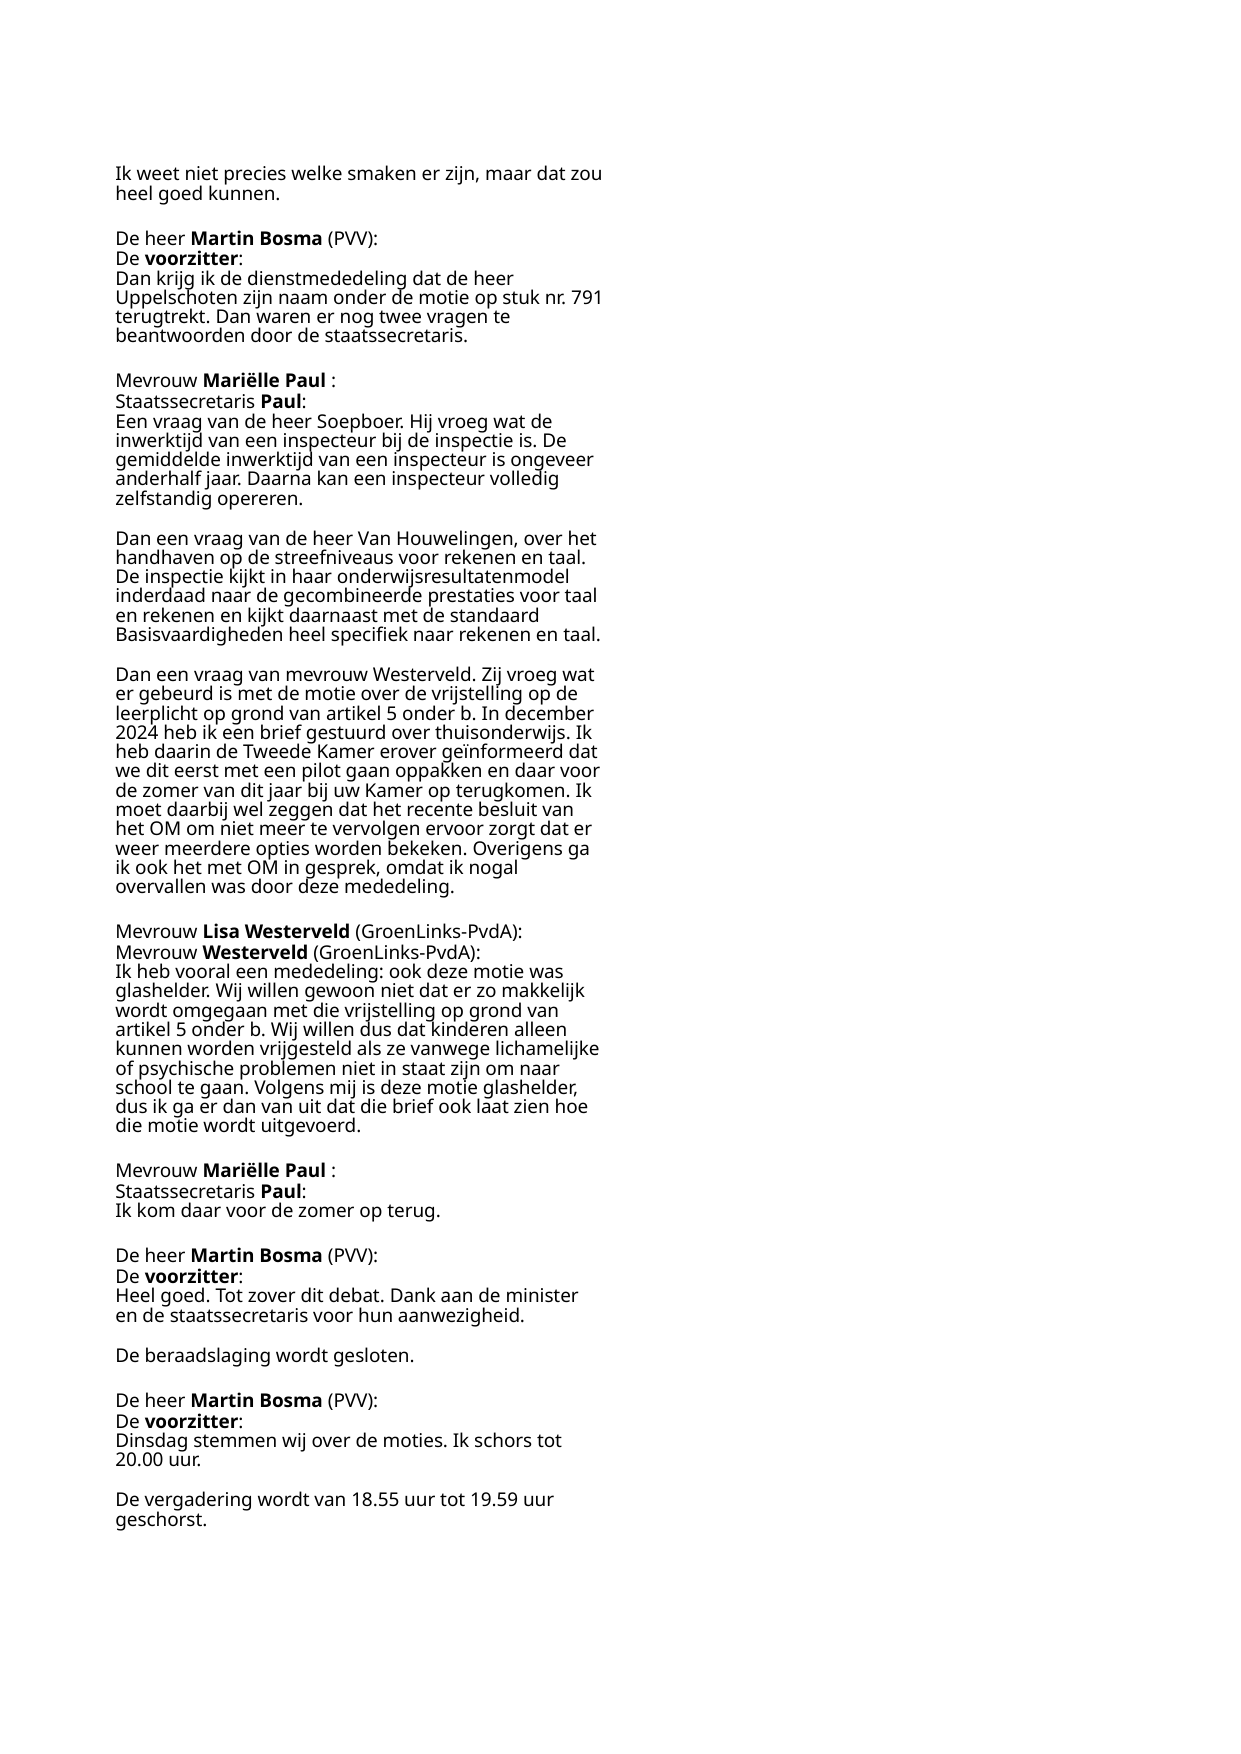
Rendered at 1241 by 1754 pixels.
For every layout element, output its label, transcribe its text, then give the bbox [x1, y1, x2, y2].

text De beraadslaging wordt gesloten. [115, 1347, 605, 1366]
text Staatssecretaris Paul: [115, 393, 605, 413]
text Staatssecretaris Paul: [115, 1183, 605, 1202]
text Mevrouw Mariëlle Paul : [115, 1157, 605, 1183]
text Dan een vraag van mevrouw Westerveld. Zij vroeg wat er gebeurd is met de motie over de vrijstelling op de leerplicht op grond van artikel 5 onder b. In december 2024 heb ik een brief gestuurd over thuisonderwijs. Ik heb daarin de Tweede Kamer erover geïnformeerd dat we dit eerst met een pilot gaan oppakken en daar voor de zomer van dit jaar bij uw Kamer op terugkomen. Ik moet daarbij wel zeggen dat het recente besluit van het OM om niet meer te vervolgen ervoor zorgt dat er weer meerdere opties worden bekeken. Overigens ga ik ook het met OM in gesprek, omdat ik nogal overvallen was door deze mededeling. [115, 666, 605, 897]
text Ik heb vooral een mededeling: ook deze motie was glashelder. Wij willen gewoon niet dat er zo makkelijk wordt omgegaan met die vrijstelling op grond van artikel 5 onder b. Wij willen dus dat kinderen alleen kunnen worden vrijgesteld als ze vanwege lichamelijke of psychische problemen niet in staat zijn om naar school te gaan. Volgens mij is deze motie glashelder, dus ik ga er dan van uit dat die brief ook laat zien hoe die motie wordt uitgevoerd. [115, 963, 605, 1137]
text Mevrouw Lisa Westerveld (GroenLinks-PvdA): [115, 918, 605, 944]
text Mevrouw Westerveld (GroenLinks-PvdA): [115, 944, 605, 963]
text Dinsdag stemmen wij over de moties. Ik schors tot 20.00 uur. [115, 1432, 605, 1470]
text De heer Martin Bosma (PVV): [115, 1387, 605, 1413]
text Ik weet niet precies welke smaken er zijn, maar dat zou heel goed kunnen. [115, 165, 605, 204]
text Dan een vraag van de heer Van Houwelingen, over het handhaven op de streefniveaus voor rekenen en taal. De inspectie kijkt in haar onderwijsresultatenmodel inderdaad naar de gecombineerde prestaties voor taal en rekenen en kijkt daarnaast met de standaard Basisvaardigheden heel specifiek naar rekenen en taal. [115, 530, 605, 645]
text De heer Martin Bosma (PVV): [115, 225, 605, 250]
text Een vraag van de heer Soepboer. Hij vroeg wat de inwerktijd van een inspecteur bij de inspectie is. De gemiddelde inwerktijd van een inspecteur is ongeveer anderhalf jaar. Daarna kan een inspecteur volledig zelfstandig opereren. [115, 413, 605, 509]
text Dan krijg ik de dienstmededeling dat de heer Uppelschoten zijn naam onder de motie op stuk nr. 791 terugtrekt. Dan waren er nog twee vragen te beantwoorden door de staatssecretaris. [115, 270, 605, 347]
text Mevrouw Mariëlle Paul : [115, 368, 605, 393]
text Heel goed. Tot zover dit debat. Dank aan de minister en de staatssecretaris voor hun aanwezigheid. [115, 1287, 605, 1326]
text Ik kom daar voor de zomer op terug. [115, 1202, 605, 1222]
text De vergadering wordt van 18.55 uur tot 19.59 uur geschorst. [115, 1491, 605, 1530]
text De voorzitter: [115, 250, 605, 270]
text De heer Martin Bosma (PVV): [115, 1242, 605, 1268]
text De voorzitter: [115, 1268, 605, 1287]
text De voorzitter: [115, 1413, 605, 1432]
